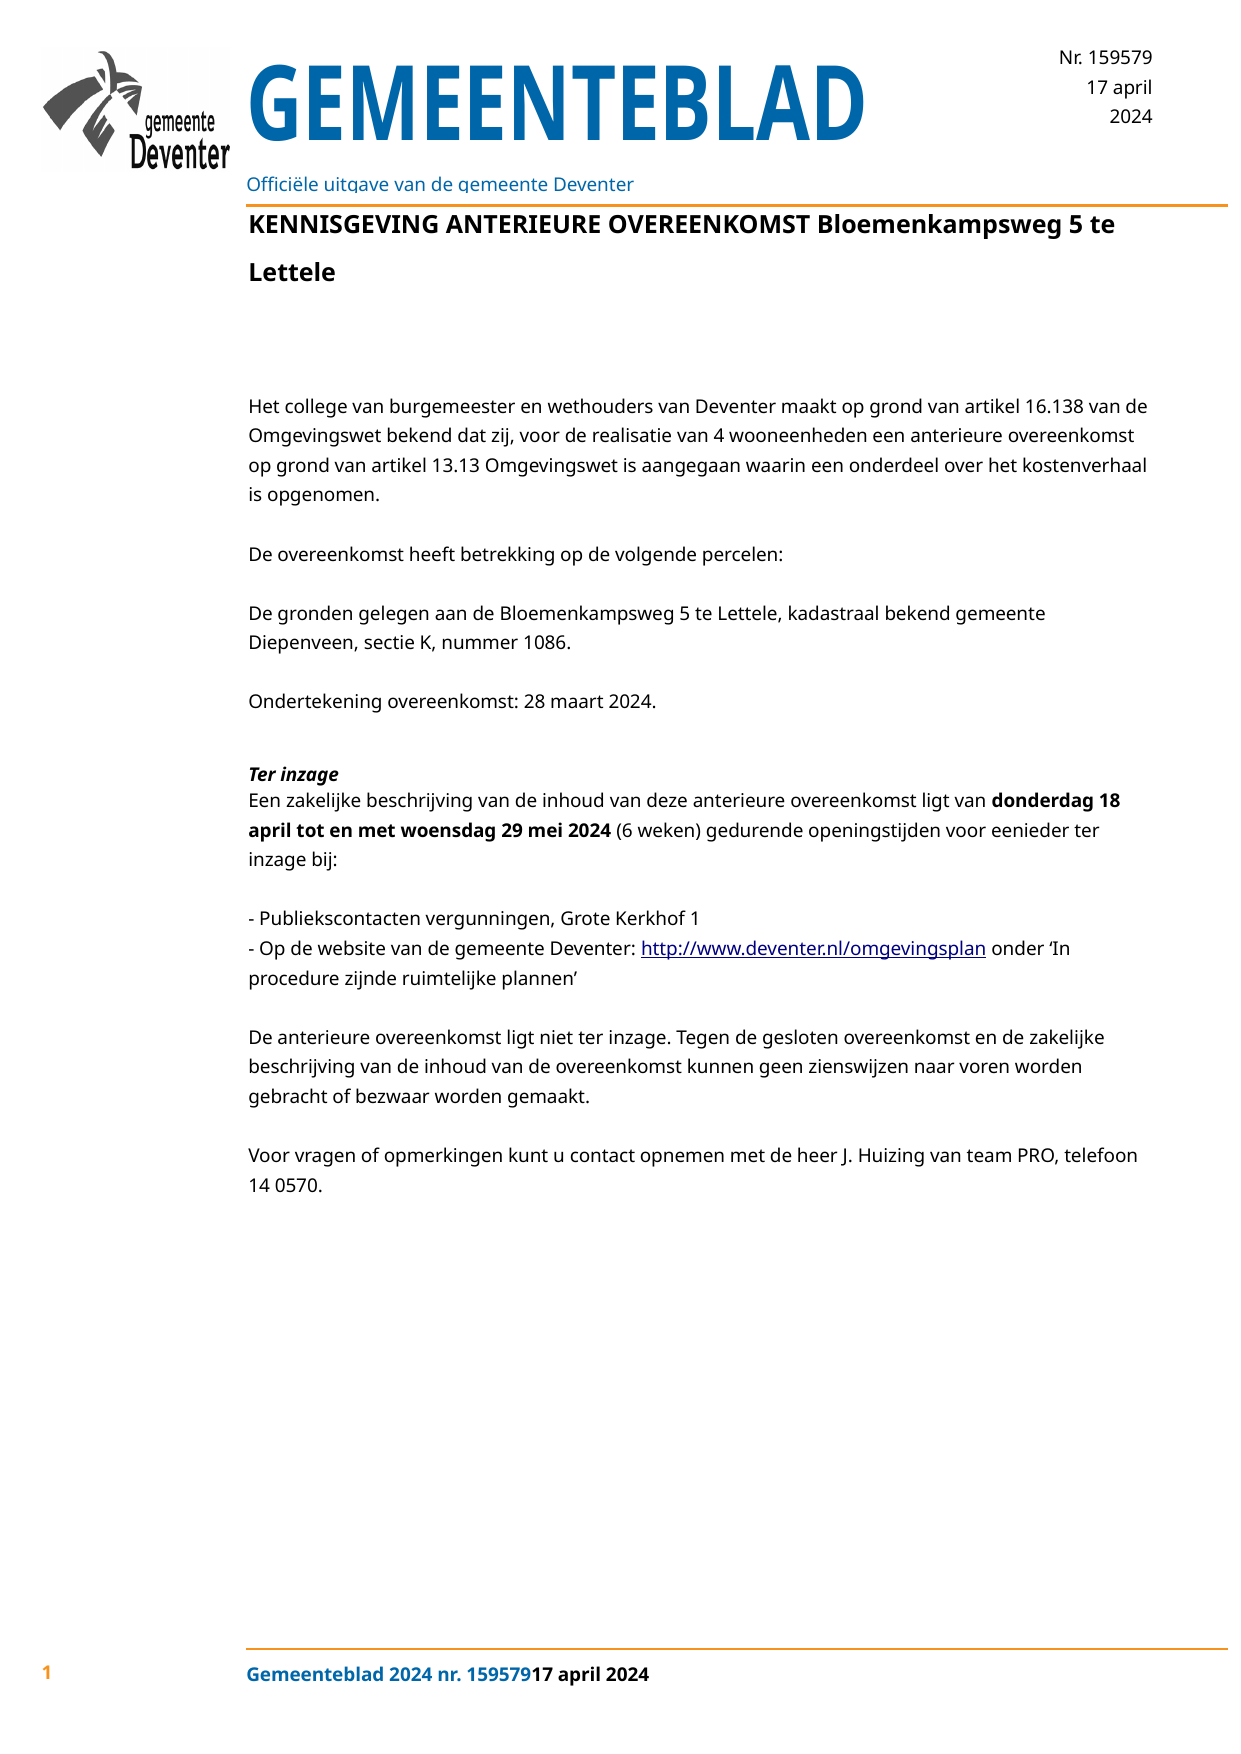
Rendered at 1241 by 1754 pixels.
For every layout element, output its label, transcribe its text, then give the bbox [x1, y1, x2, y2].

picture [41, 47, 231, 172]
text Een zakelijke beschrijving van de inhoud van deze anterieure overeenkomst ligt van donderdag 18 april tot en met woensdag 29 mei 2024 (6 weken) gedurende openingstijden voor eenieder ter inzage bij: [248, 787, 1152, 872]
text De gronden gelegen aan de Bloemenkampsweg 5 te Lettele, kadastraal bekend gemeente Diepenveen, sectie K, nummer 1086. [248, 600, 1152, 655]
text - Publiekscontacten vergunningen, Grote Kerkhof 1 [248, 906, 1152, 931]
text Voor vragen of opmerkingen kunt u contact opnemen met de heer J. Huizing van team PRO, telefoon 14 0570. [248, 1142, 1152, 1197]
text KENNISGEVING ANTERIEURE OVEREENKOMST Bloemenkampsweg 5 te Lettele [248, 207, 1152, 288]
text Ter inzage [248, 761, 1152, 787]
text De overeenkomst heeft betrekking op de volgende percelen: [248, 541, 1152, 567]
text Ondertekening overeenkomst: 28 maart 2024. [248, 689, 1152, 714]
text De anterieure overeenkomst ligt niet ter inzage. Tegen de gesloten overeenkomst en de zakelijke beschrijving van de inhoud van de overeenkomst kunnen geen zienswijzen naar voren worden gebracht of bezwaar worden gemaakt. [248, 1024, 1152, 1109]
text Het college van burgemeester en wethouders van Deventer maakt op grond van artikel 16.138 van de Omgevingswet bekend dat zij, voor de realisatie van 4 wooneenheden een anterieure overeenkomst op grond van artikel 13.13 Omgevingswet is aangegaan waarin een onderdeel over het kostenverhaal is opgenomen. [248, 393, 1152, 507]
text - Op de website van de gemeente Deventer: http://www.deventer.nl/omgevingsplan onder ‘In procedure zijnde ruimtelijke plannen’ [248, 935, 1152, 990]
